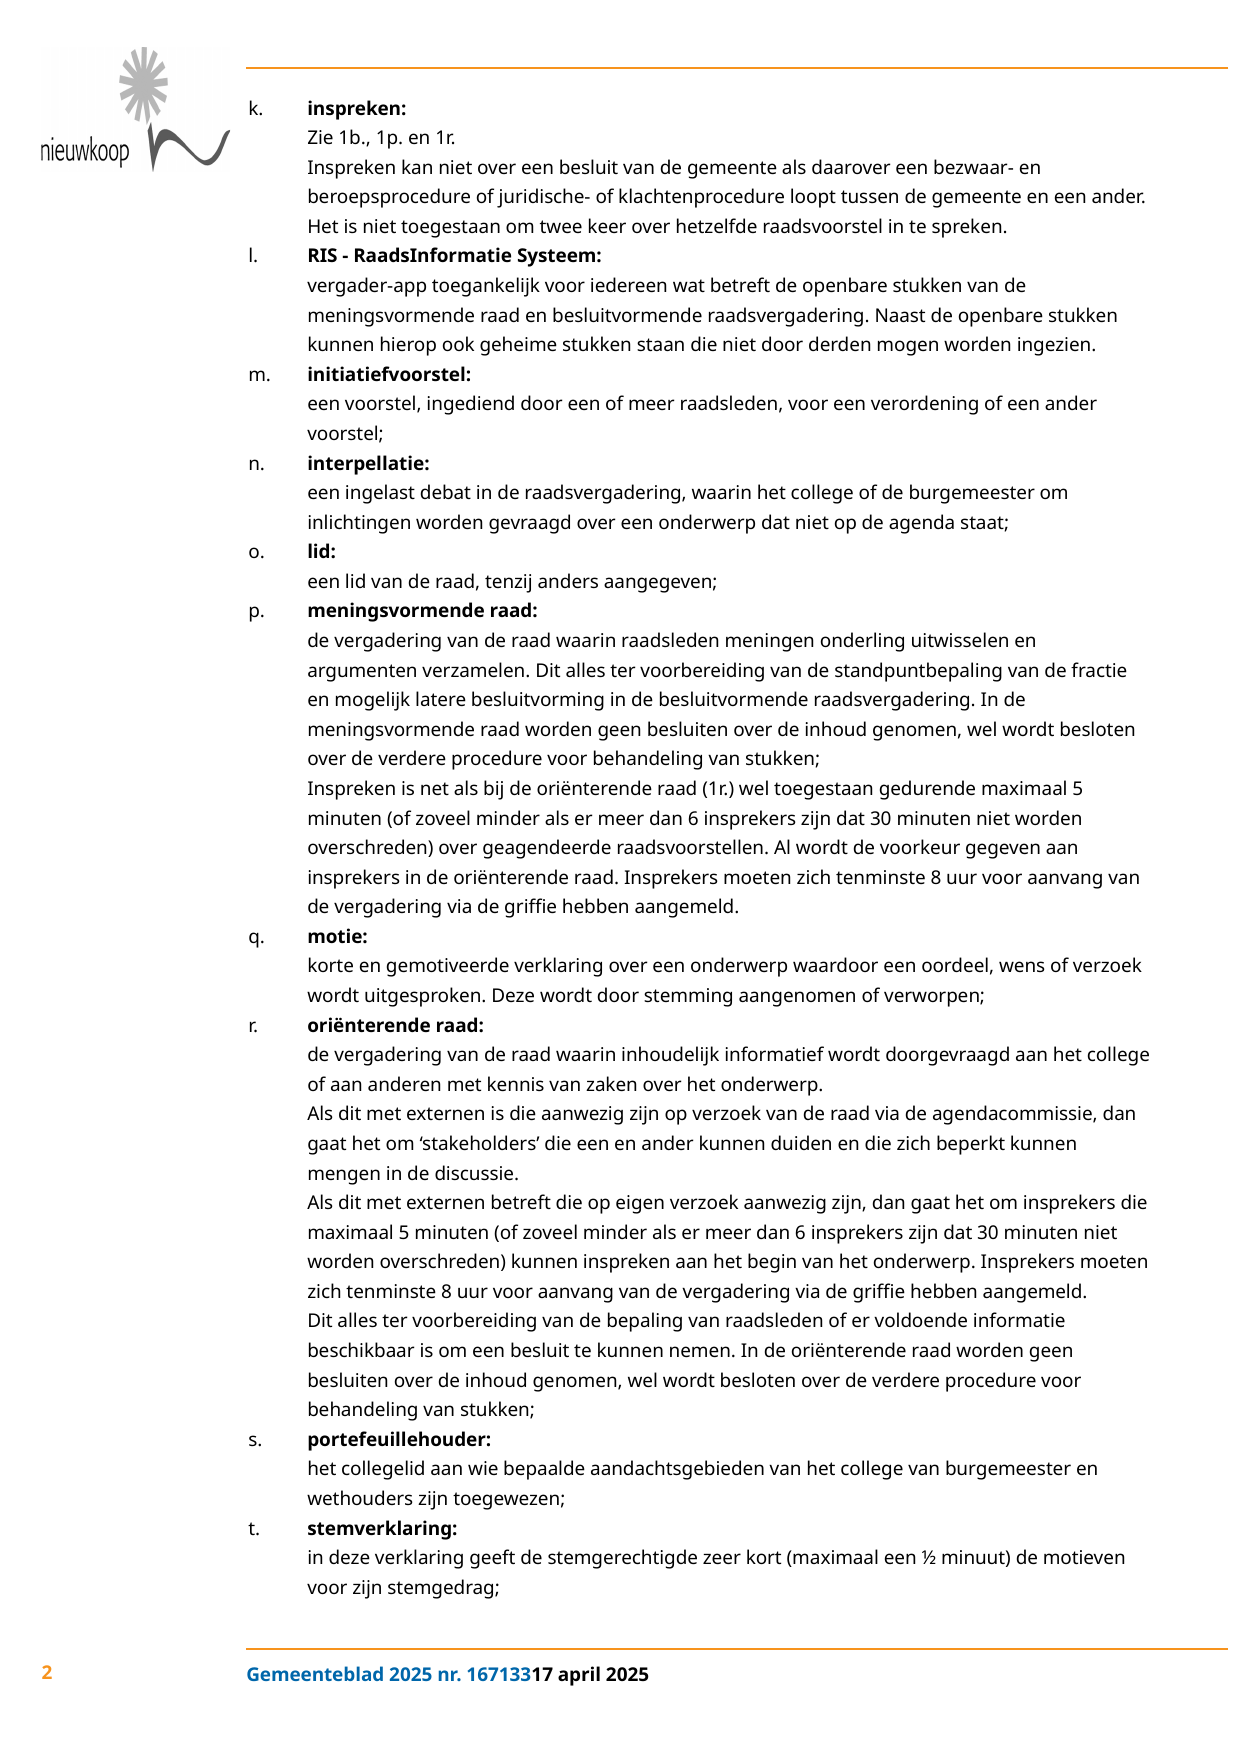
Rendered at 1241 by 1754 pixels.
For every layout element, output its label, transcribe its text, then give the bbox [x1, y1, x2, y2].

picture [41, 47, 231, 172]
list Het is niet toegestaan om twee keer over hetzelfde raadsvoorstel in te spreken. [248, 213, 1152, 239]
list een lid van de raad, tenzij anders aangegeven; [248, 568, 1152, 594]
list het collegelid aan wie bepaalde aandachtsgebieden van het college van burgemeester en wethouders zijn toegewezen; [248, 1456, 1152, 1511]
list Inspreken is net als bij de oriënterende raad (1r.) wel toegestaan gedurende maximaal 5 minuten (of zoveel minder als er meer dan 6 insprekers zijn dat 30 minuten niet worden overschreden) over geagendeerde raadsvoorstellen. Al wordt de voorkeur gegeven aan insprekers in de oriënterende raad. Insprekers moeten zich tenminste 8 uur voor aanvang van de vergadering via de griffie hebben aangemeld. [248, 775, 1152, 919]
list Inspreken kan niet over een besluit van de gemeente als daarover een bezwaar- en beroepsprocedure of juridische- of klachtenprocedure loopt tussen de gemeente en een ander. [248, 154, 1152, 209]
list stemverklaring: [248, 1515, 1152, 1541]
list lid: [248, 538, 1152, 564]
list Als dit met externen is die aanwezig zijn op verzoek van de raad via de agendacommissie, dan gaat het om ‘stakeholders’ die een en ander kunnen duiden en die zich beperkt kunnen mengen in de discussie. [248, 1101, 1152, 1186]
list de vergadering van de raad waarin inhoudelijk informatief wordt doorgevraagd aan het college of aan anderen met kennis van zaken over het onderwerp. [248, 1041, 1152, 1097]
list Zie 1b., 1p. en 1r. [248, 124, 1152, 150]
list een ingelast debat in de raadsvergadering, waarin het college of de burgemeester om inlichtingen worden gevraagd over een onderwerp dat niet op de agenda staat; [248, 479, 1152, 535]
list korte en gemotiveerde verklaring over een onderwerp waardoor een oordeel, wens of verzoek wordt uitgesproken. Deze wordt door stemming aangenomen of verworpen; [248, 953, 1152, 1008]
list inspreken: [248, 95, 1152, 121]
list motie: [248, 923, 1152, 949]
list vergader-app toegankelijk voor iedereen wat betreft de openbare stukken van de meningsvormende raad en besluitvormende raadsvergadering. Naast de openbare stukken kunnen hierop ook geheime stukken staan die niet door derden mogen worden ingezien. [248, 272, 1152, 357]
list in deze verklaring geeft de stemgerechtigde zeer kort (maximaal een ½ minuut) de motieven voor zijn stemgedrag; [248, 1544, 1152, 1600]
list portefeuillehouder: [248, 1426, 1152, 1452]
list de vergadering van de raad waarin raadsleden meningen onderling uitwisselen en argumenten verzamelen. Dit alles ter voorbereiding van de standpuntbepaling van de fractie en mogelijk latere besluitvorming in de besluitvormende raadsvergadering. In de meningsvormende raad worden geen besluiten over de inhoud genomen, wel wordt besloten over de verdere procedure voor behandeling van stukken; [248, 627, 1152, 771]
list Als dit met externen betreft die op eigen verzoek aanwezig zijn, dan gaat het om insprekers die maximaal 5 minuten (of zoveel minder als er meer dan 6 insprekers zijn dat 30 minuten niet worden overschreden) kunnen inspreken aan het begin van het onderwerp. Insprekers moeten zich tenminste 8 uur voor aanvang van de vergadering via de griffie hebben aangemeld. [248, 1189, 1152, 1304]
list Dit alles ter voorbereiding van de bepaling van raadsleden of er voldoende informatie beschikbaar is om een besluit te kunnen nemen. In de oriënterende raad worden geen besluiten over de inhoud genomen, wel wordt besloten over de verdere procedure voor behandeling van stukken; [248, 1308, 1152, 1422]
list interpellatie: [248, 450, 1152, 476]
list een voorstel, ingediend door een of meer raadsleden, voor een verordening of een ander voorstel; [248, 391, 1152, 446]
list oriënterende raad: [248, 1012, 1152, 1038]
list meningsvormende raad: [248, 598, 1152, 623]
list RIS - RaadsInformatie Systeem: [248, 243, 1152, 268]
list initiatiefvoorstel: [248, 361, 1152, 387]
